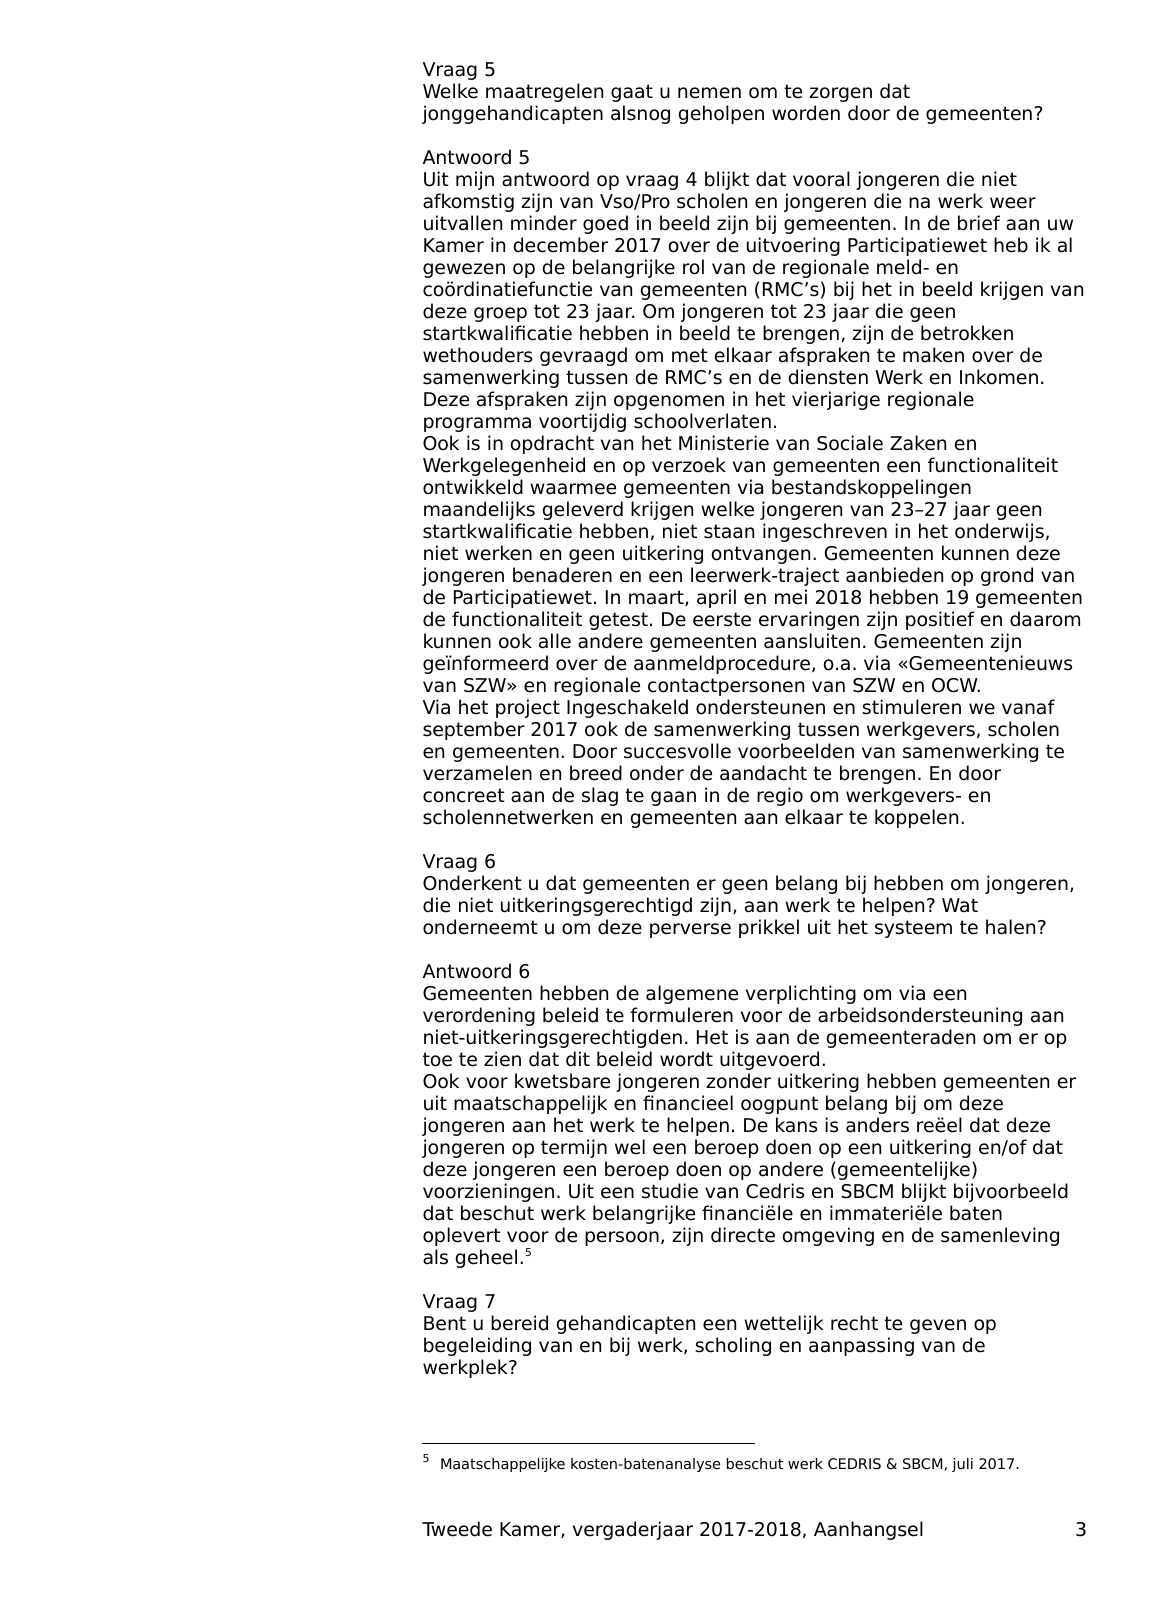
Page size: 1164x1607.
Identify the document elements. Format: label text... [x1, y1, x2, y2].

text Vraag 5 [422, 59, 1087, 81]
text Maatschappelijke kosten-batenanalyse beschut werk CEDRIS & SBCM, juli 2017. [422, 1452, 1087, 1474]
text Gemeenten hebben de algemene verplichting om via een verordening beleid te formuleren voor de arbeidsondersteuning aan niet-uitkeringsgerechtigden. Het is aan de gemeenteraden om er op toe te zien dat dit beleid wordt uitgevoerd. [422, 983, 1087, 1071]
text Vraag 7 [422, 1291, 1087, 1313]
text Bent u bereid gehandicapten een wettelijk recht te geven op begeleiding van en bij werk, scholing en aanpassing van de werkplek? [422, 1313, 1087, 1379]
text Ook voor kwetsbare jongeren zonder uitkering hebben gemeenten er uit maatschappelijk en financieel oogpunt belang bij om deze jongeren aan het werk te helpen. De kans is anders reëel dat deze jongeren op termijn wel een beroep doen op een uitkering en/of dat deze jongeren een beroep doen op andere (gemeentelijke) voorzieningen. Uit een studie van Cedris en SBCM blijkt bijvoorbeeld dat beschut werk belangrijke financiële en immateriële baten oplevert voor de persoon, zijn directe omgeving en de samenleving als geheel. [422, 1071, 1087, 1268]
text Welke maatregelen gaat u nemen om te zorgen dat jonggehandicapten alsnog geholpen worden door de gemeenten? [422, 81, 1087, 125]
text Uit mijn antwoord op vraag 4 blijkt dat vooral jongeren die niet afkomstig zijn van Vso/Pro scholen en jongeren die na werk weer uitvallen minder goed in beeld zijn bij gemeenten. In de brief aan uw Kamer in december 2017 over de uitvoering Participatiewet heb ik al gewezen op de belangrijke rol van de regionale meld- en coördinatiefunctie van gemeenten (RMC’s) bij het in beeld krijgen van deze groep tot 23 jaar. Om jongeren tot 23 jaar die geen startkwalificatie hebben in beeld te brengen, zijn de betrokken wethouders gevraagd om met elkaar afspraken te maken over de samenwerking tussen de RMC’s en de diensten Werk en Inkomen. Deze afspraken zijn opgenomen in het vierjarige regionale programma voortijdig schoolverlaten. [422, 169, 1087, 433]
text Onderkent u dat gemeenten er geen belang bij hebben om jongeren, die niet uitkeringsgerechtigd zijn, aan werk te helpen? Wat onderneemt u om deze perverse prikkel uit het systeem te halen? [422, 873, 1087, 939]
text Vraag 6 [422, 851, 1087, 873]
text Antwoord 5 [422, 147, 1087, 169]
text Antwoord 6 [422, 961, 1087, 983]
text Ook is in opdracht van het Ministerie van Sociale Zaken en Werkgelegenheid en op verzoek van gemeenten een functionaliteit ontwikkeld waarmee gemeenten via bestandskoppelingen maandelijks geleverd krijgen welke jongeren van 23–27 jaar geen startkwalificatie hebben, niet staan ingeschreven in het onderwijs, niet werken en geen uitkering ontvangen. Gemeenten kunnen deze jongeren benaderen en een leerwerk-traject aanbieden op grond van de Participatiewet. In maart, april en mei 2018 hebben 19 gemeenten de functionaliteit getest. De eerste ervaringen zijn positief en daarom kunnen ook alle andere gemeenten aansluiten. Gemeenten zijn geïnformeerd over de aanmeldprocedure, o.a. via «Gemeentenieuws van SZW» en regionale contactpersonen van SZW en OCW. [422, 433, 1087, 697]
text Via het project Ingeschakeld ondersteunen en stimuleren we vanaf september 2017 ook de samenwerking tussen werkgevers, scholen en gemeenten. Door succesvolle voorbeelden van samenwerking te verzamelen en breed onder de aandacht te brengen. En door concreet aan de slag te gaan in de regio om werkgevers- en scholennetwerken en gemeenten aan elkaar te koppelen. [422, 697, 1087, 828]
